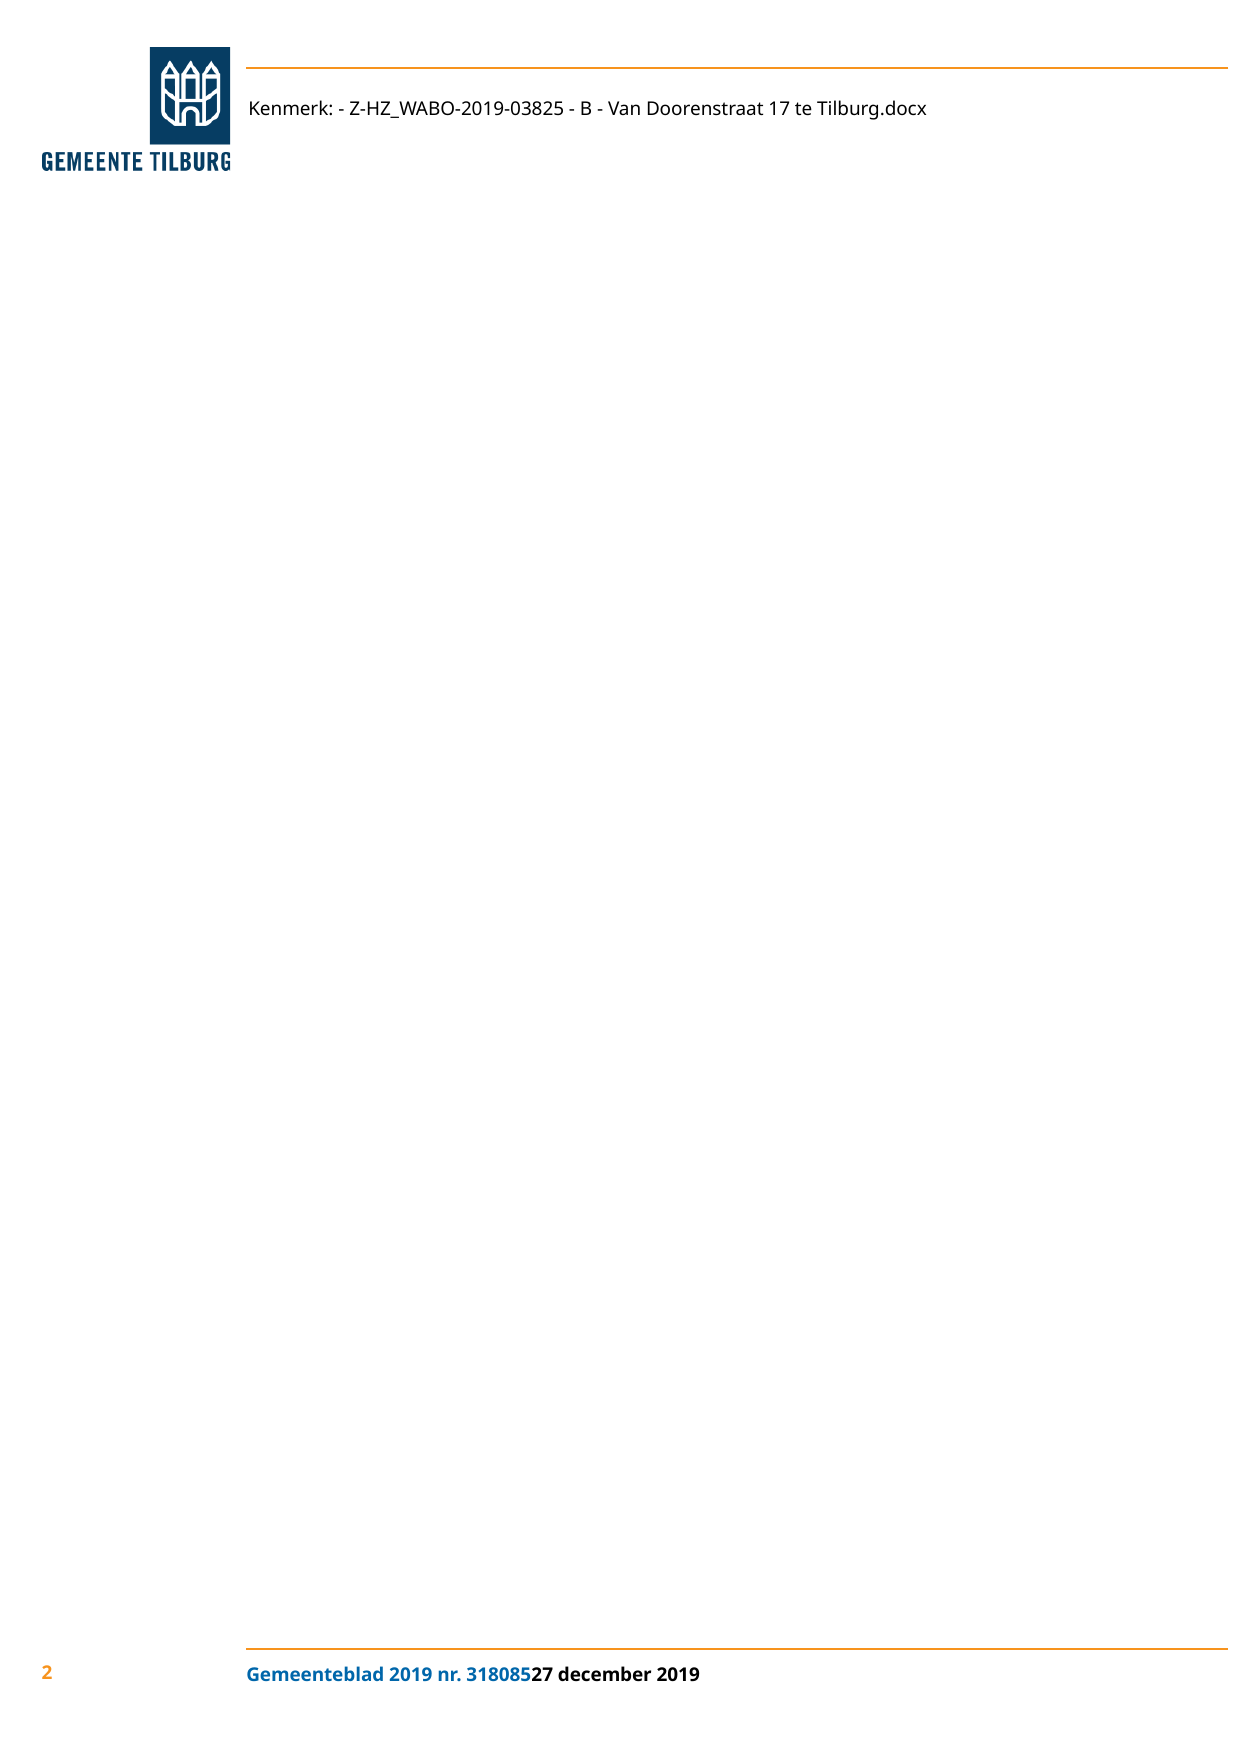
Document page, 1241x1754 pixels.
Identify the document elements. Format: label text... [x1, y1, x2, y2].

text Kenmerk: - Z-HZ_WABO-2019-03825 - B - Van Doorenstraat 17 te Tilburg.docx [248, 95, 1152, 121]
picture [41, 47, 231, 172]
